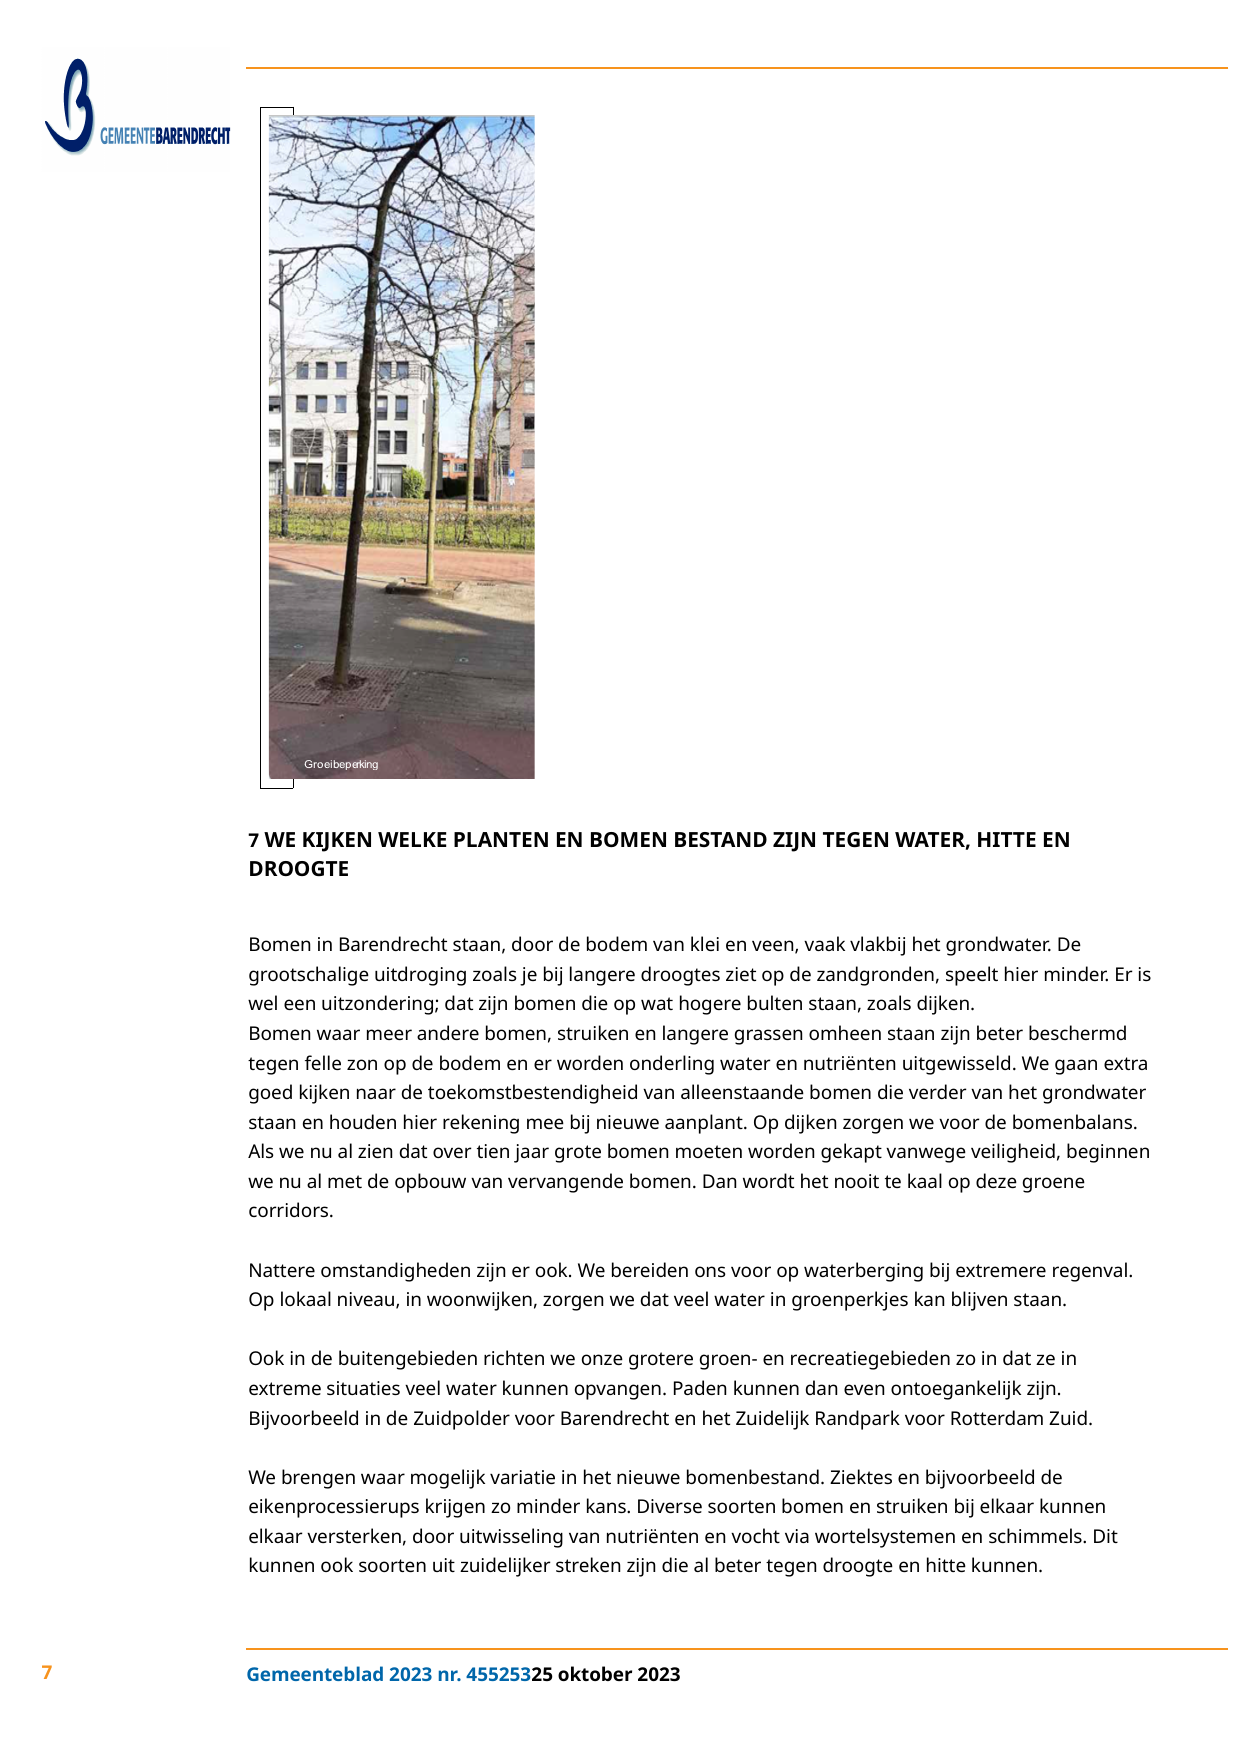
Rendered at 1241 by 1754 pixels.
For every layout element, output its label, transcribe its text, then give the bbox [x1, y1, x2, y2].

text grootschalige uitdroging zoals je bij langere droogtes ziet op de zandgronden, speelt hier minder. Er is wel een uitzondering; dat zijn bomen die op wat hogere bulten staan, zoals dijken. [248, 961, 1152, 1016]
picture [41, 47, 231, 172]
text We brengen waar mogelijk variatie in het nieuwe bomenbestand. Ziektes en bijvoorbeeld de eikenprocessierups krijgen zo minder kans. Diverse soorten bomen en struiken bij elkaar kunnen elkaar versterken, door uitwisseling van nutriënten en vocht via wortelsystemen en schimmels. Dit kunnen ook soorten uit zuidelijker streken zijn die al beter tegen droogte en hitte kunnen. [248, 1464, 1152, 1578]
picture [268, 115, 535, 779]
text 7 WE KIJKEN WELKE PLANTEN EN BOMEN BESTAND ZIJN TEGEN WATER, HITTE EN DROOGTE [248, 825, 1152, 882]
text Bomen in Barendrecht staan, door de bodem van klei en veen, vaak vlakbij het grondwater. De [248, 931, 1152, 957]
text Bomen waar meer andere bomen, struiken en langere grassen omheen staan zijn beter beschermd tegen felle zon op de bodem en er worden onderling water en nutriënten uitgewisseld. We gaan extra goed kijken naar de toekomstbestendigheid van alleenstaande bomen die verder van het grondwater staan en houden hier rekening mee bij nieuwe aanplant. Op dijken zorgen we voor de bomenbalans. Als we nu al zien dat over tien jaar grote bomen moeten worden gekapt vanwege veiligheid, beginnen we nu al met de opbouw van vervangende bomen. Dan wordt het nooit te kaal op deze groene corridors. [248, 1020, 1152, 1223]
text Ook in de buitengebieden richten we onze grotere groen- en recreatiegebieden zo in dat ze in extreme situaties veel water kunnen opvangen. Paden kunnen dan even ontoegankelijk zijn. Bijvoorbeeld in de Zuidpolder voor Barendrecht en het Zuidelijk Randpark voor Rotterdam Zuid. [248, 1346, 1152, 1430]
text Nattere omstandigheden zijn er ook. We bereiden ons voor op waterberging bij extremere regenval. Op lokaal niveau, in woonwijken, zorgen we dat veel water in groenperkjes kan blijven staan. [248, 1257, 1152, 1312]
